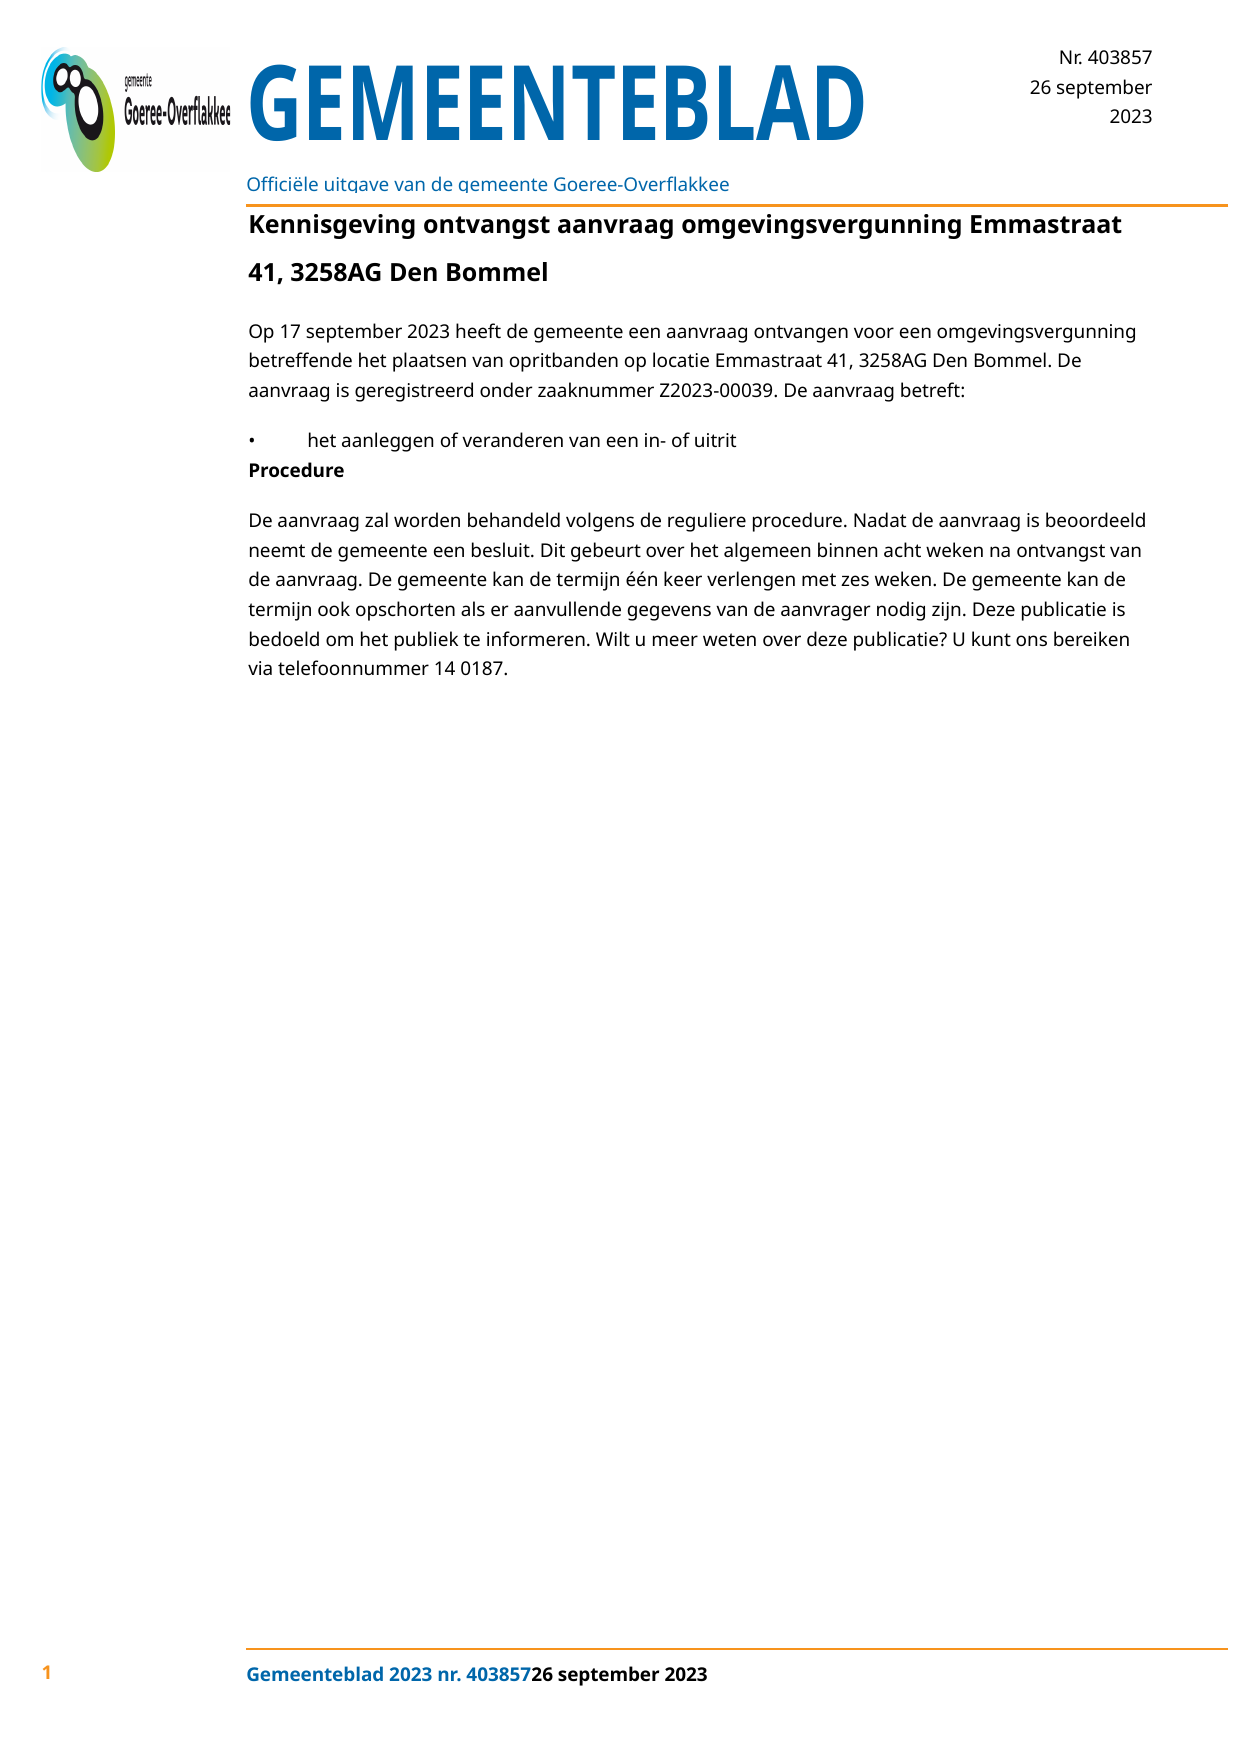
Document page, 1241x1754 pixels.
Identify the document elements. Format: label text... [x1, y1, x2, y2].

picture [41, 47, 231, 172]
list het aanleggen of veranderen van een in- of uitrit [248, 427, 1152, 453]
text Procedure [248, 457, 1152, 483]
text Kennisgeving ontvangst aanvraag omgevingsvergunning Emmastraat 41, 3258AG Den Bommel [248, 207, 1152, 288]
text De aanvraag zal worden behandeld volgens de reguliere procedure. Nadat de aanvraag is beoordeeld neemt de gemeente een besluit. Dit gebeurt over het algemeen binnen acht weken na ontvangst van de aanvraag. De gemeente kan de termijn één keer verlengen met zes weken. De gemeente kan de termijn ook opschorten als er aanvullende gegevens van de aanvrager nodig zijn. Deze publicatie is bedoeld om het publiek te informeren. Wilt u meer weten over deze publicatie? U kunt ons bereiken via telefoonnummer 14 0187. [248, 507, 1152, 681]
text Op 17 september 2023 heeft de gemeente een aanvraag ontvangen voor een omgevingsvergunning betreffende het plaatsen van opritbanden op locatie Emmastraat 41, 3258AG Den Bommel. De aanvraag is geregistreerd onder zaaknummer Z2023-00039. De aanvraag betreft: [248, 318, 1152, 403]
